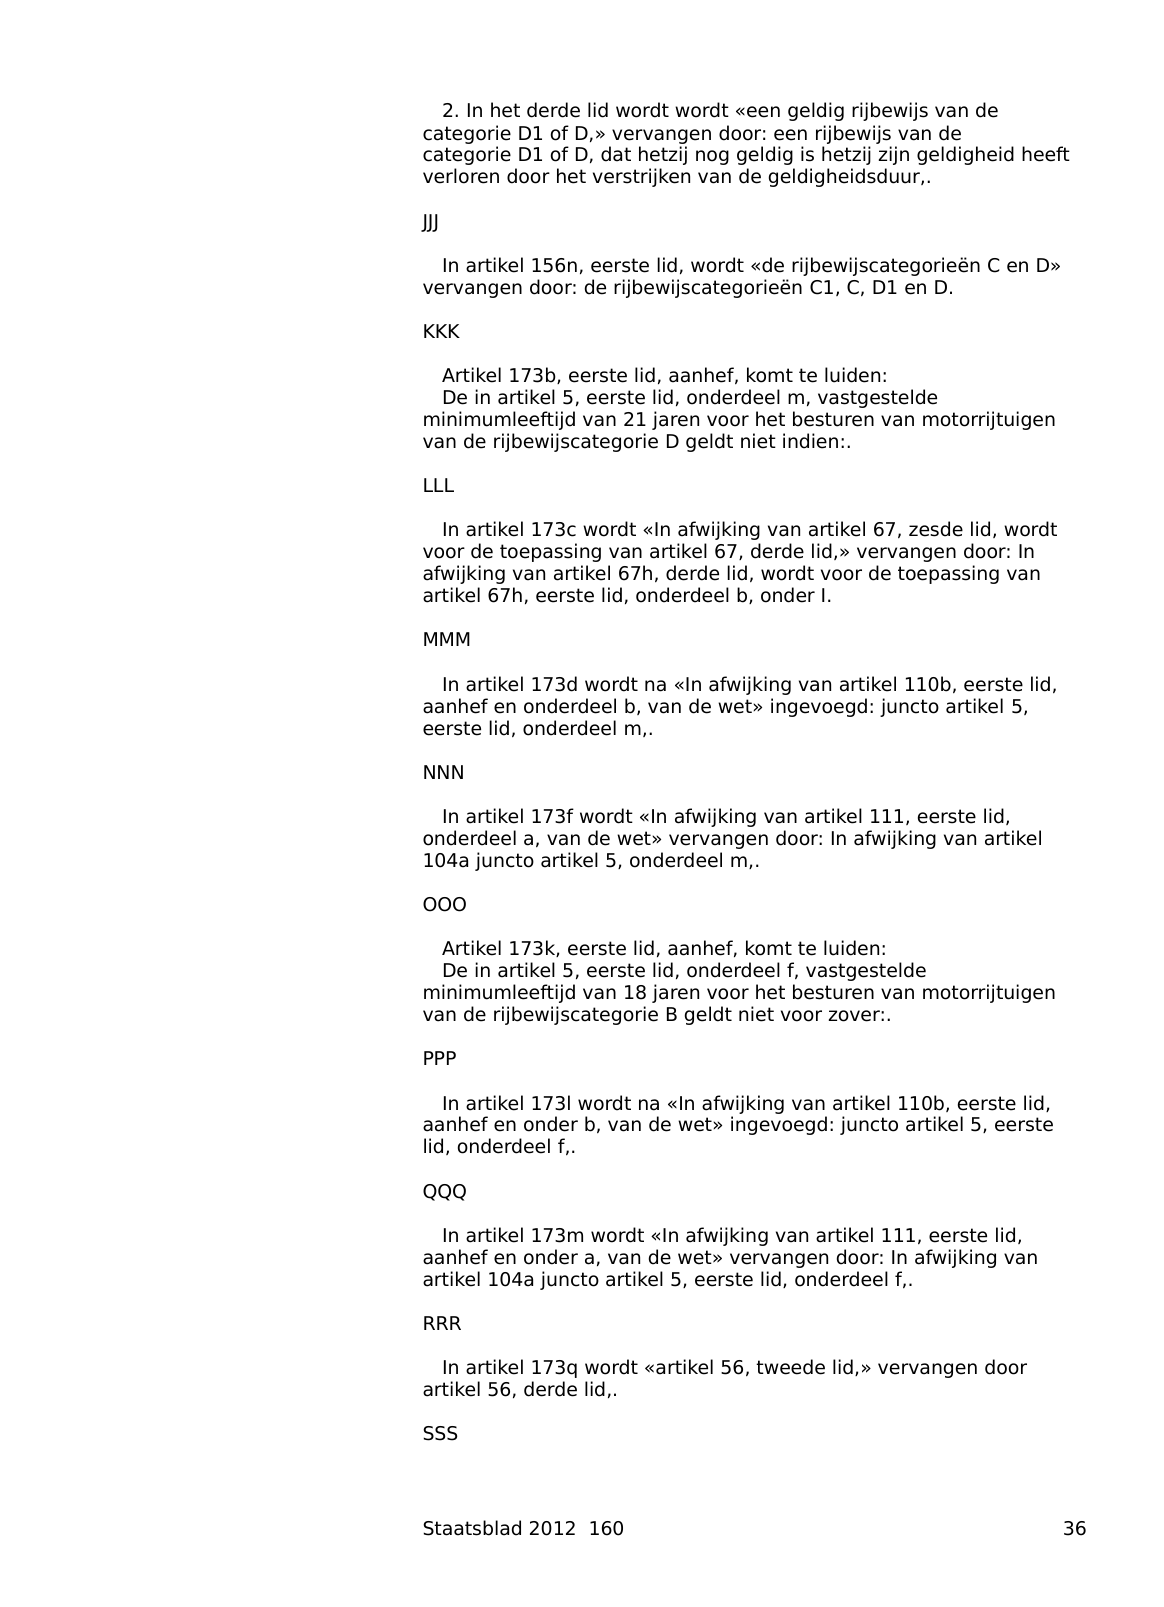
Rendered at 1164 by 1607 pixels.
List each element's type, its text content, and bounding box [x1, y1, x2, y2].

text Artikel 173b, eerste lid, aanhef, komt te luiden: [422, 365, 1087, 387]
text JJJ [422, 211, 1087, 232]
text OOO [422, 894, 1087, 916]
text In artikel 173c wordt «In afwijking van artikel 67, zesde lid, wordt voor de toepassing van artikel 67, derde lid,» vervangen door: In afwijking van artikel 67h, derde lid, wordt voor de toepassing van artikel 67h, eerste lid, onderdeel b, onder I. [422, 519, 1087, 607]
text In artikel 173l wordt na «In afwijking van artikel 110b, eerste lid, aanhef en onder b, van de wet» ingevoegd: juncto artikel 5, eerste lid, onderdeel f,. [422, 1092, 1087, 1158]
text In artikel 173f wordt «In afwijking van artikel 111, eerste lid, onderdeel a, van de wet» vervangen door: In afwijking van artikel 104a juncto artikel 5, onderdeel m,. [422, 806, 1087, 872]
text De in artikel 5, eerste lid, onderdeel m, vastgestelde minimumleeftijd van 21 jaren voor het besturen van motorrijtuigen van de rijbewijscategorie D geldt niet indien:. [422, 387, 1087, 453]
text Artikel 173k, eerste lid, aanhef, komt te luiden: [422, 938, 1087, 960]
text In artikel 156n, eerste lid, wordt «de rijbewijscategorieën C en D» vervangen door: de rijbewijscategorieën C1, C, D1 en D. [422, 255, 1087, 299]
text 2. In het derde lid wordt wordt «een geldig rijbewijs van de categorie D1 of D,» vervangen door: een rijbewijs van de categorie D1 of D, dat hetzij nog geldig is hetzij zijn geldigheid heeft verloren door het verstrijken van de geldigheidsduur,. [422, 100, 1087, 188]
text In artikel 173m wordt «In afwijking van artikel 111, eerste lid, aanhef en onder a, van de wet» vervangen door: In afwijking van artikel 104a juncto artikel 5, eerste lid, onderdeel f,. [422, 1225, 1087, 1291]
text KKK [422, 321, 1087, 343]
text In artikel 173d wordt na «In afwijking van artikel 110b, eerste lid, aanhef en onderdeel b, van de wet» ingevoegd: juncto artikel 5, eerste lid, onderdeel m,. [422, 673, 1087, 739]
text LLL [422, 475, 1087, 497]
text In artikel 173q wordt «artikel 56, tweede lid,» vervangen door artikel 56, derde lid,. [422, 1357, 1087, 1401]
text De in artikel 5, eerste lid, onderdeel f, vastgestelde minimumleeftijd van 18 jaren voor het besturen van motorrijtuigen van de rijbewijscategorie B geldt niet voor zover:. [422, 960, 1087, 1026]
text SSS [422, 1423, 1087, 1445]
text QQQ [422, 1181, 1087, 1202]
text PPP [422, 1048, 1087, 1070]
text RRR [422, 1313, 1087, 1335]
text NNN [422, 762, 1087, 784]
text MMM [422, 629, 1087, 651]
